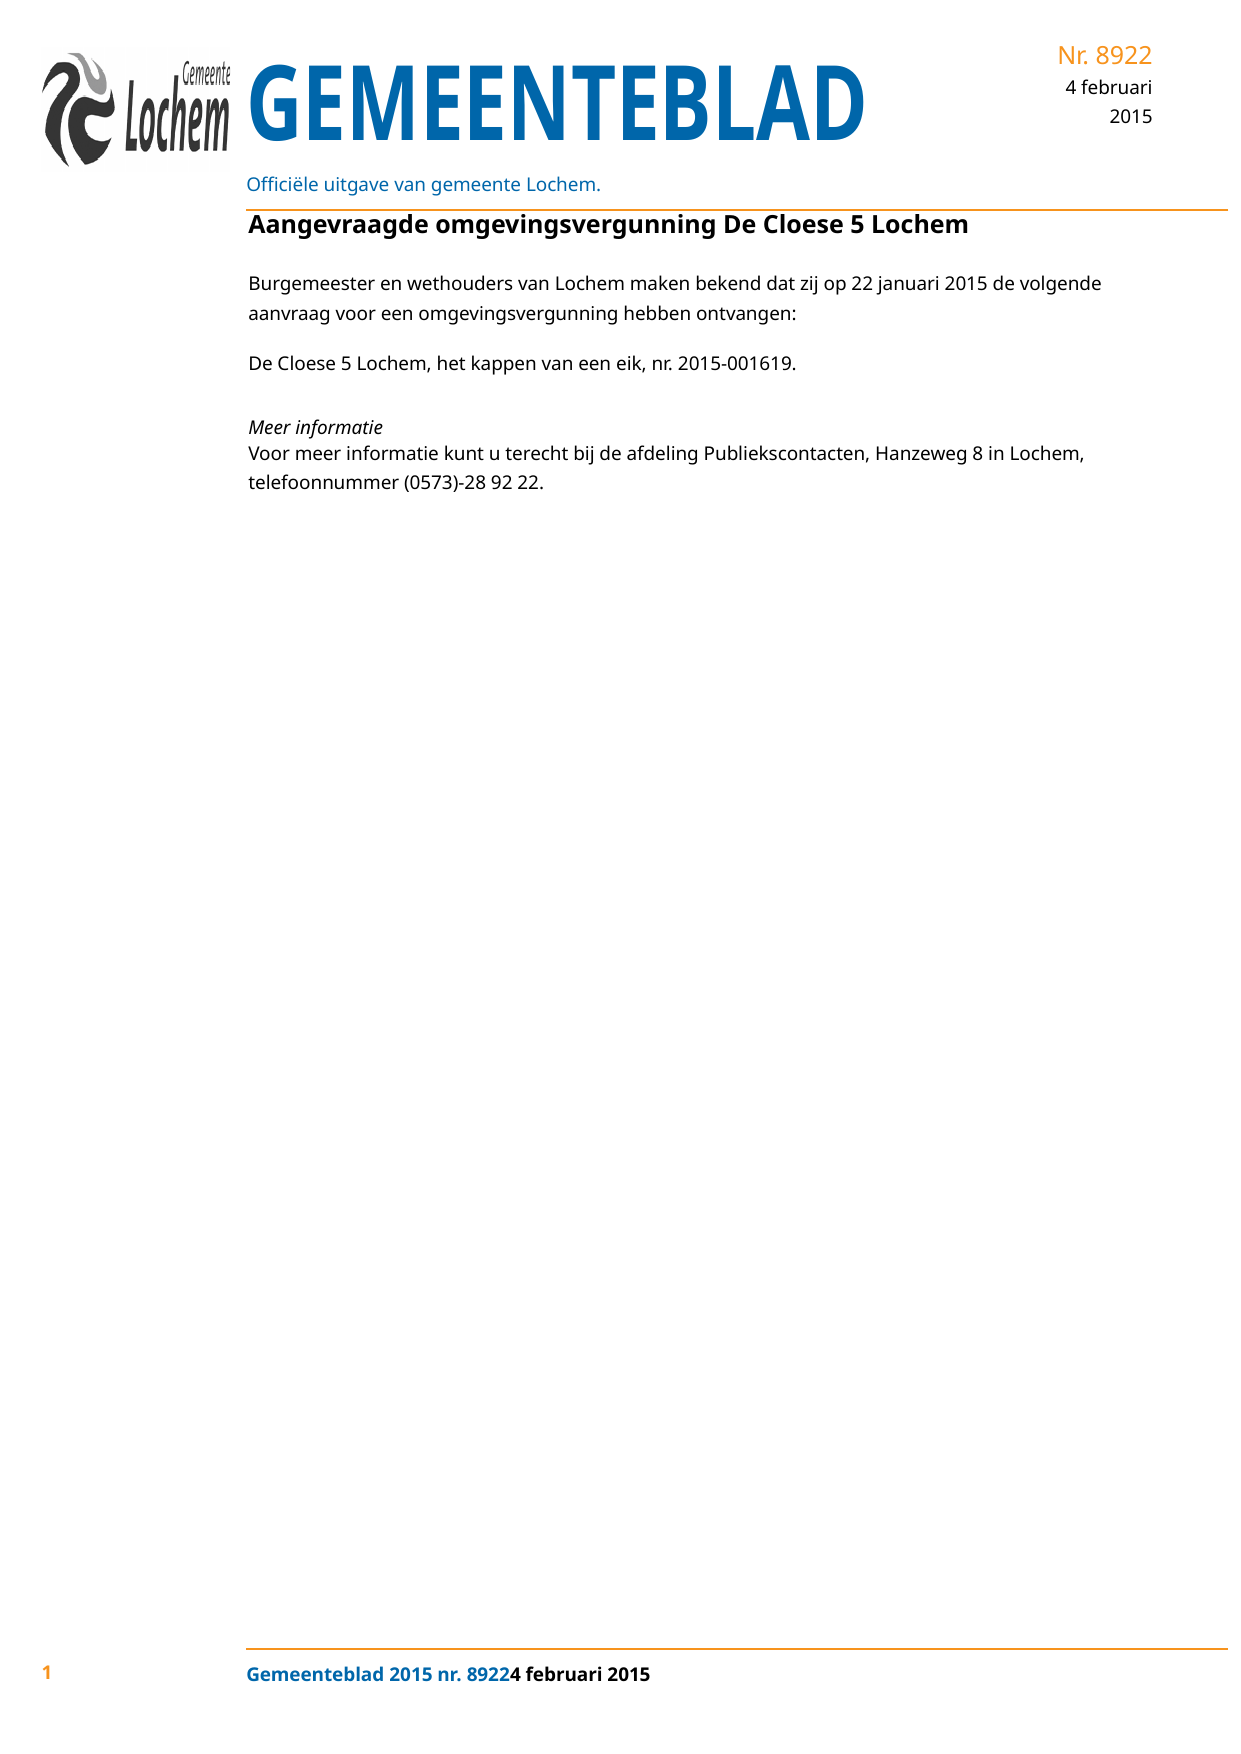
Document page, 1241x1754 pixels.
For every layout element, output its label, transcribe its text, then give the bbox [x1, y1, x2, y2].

picture [41, 47, 231, 172]
text Burgemeester en wethouders van Lochem maken bekend dat zij op 22 januari 2015 de volgende aanvraag voor een omgevingsvergunning hebben ontvangen: [248, 270, 1152, 326]
text De Cloese 5 Lochem, het kappen van een eik, nr. 2015-001619. [248, 350, 1152, 376]
text Voor meer informatie kunt u terecht bij de afdeling Publiekscontacten, Hanzeweg 8 in Lochem, telefoonnummer (0573)-28 92 22. [248, 440, 1152, 495]
text Aangevraagde omgevingsvergunning De Cloese 5 Lochem [248, 211, 1152, 241]
text Meer informatie [248, 414, 1152, 440]
